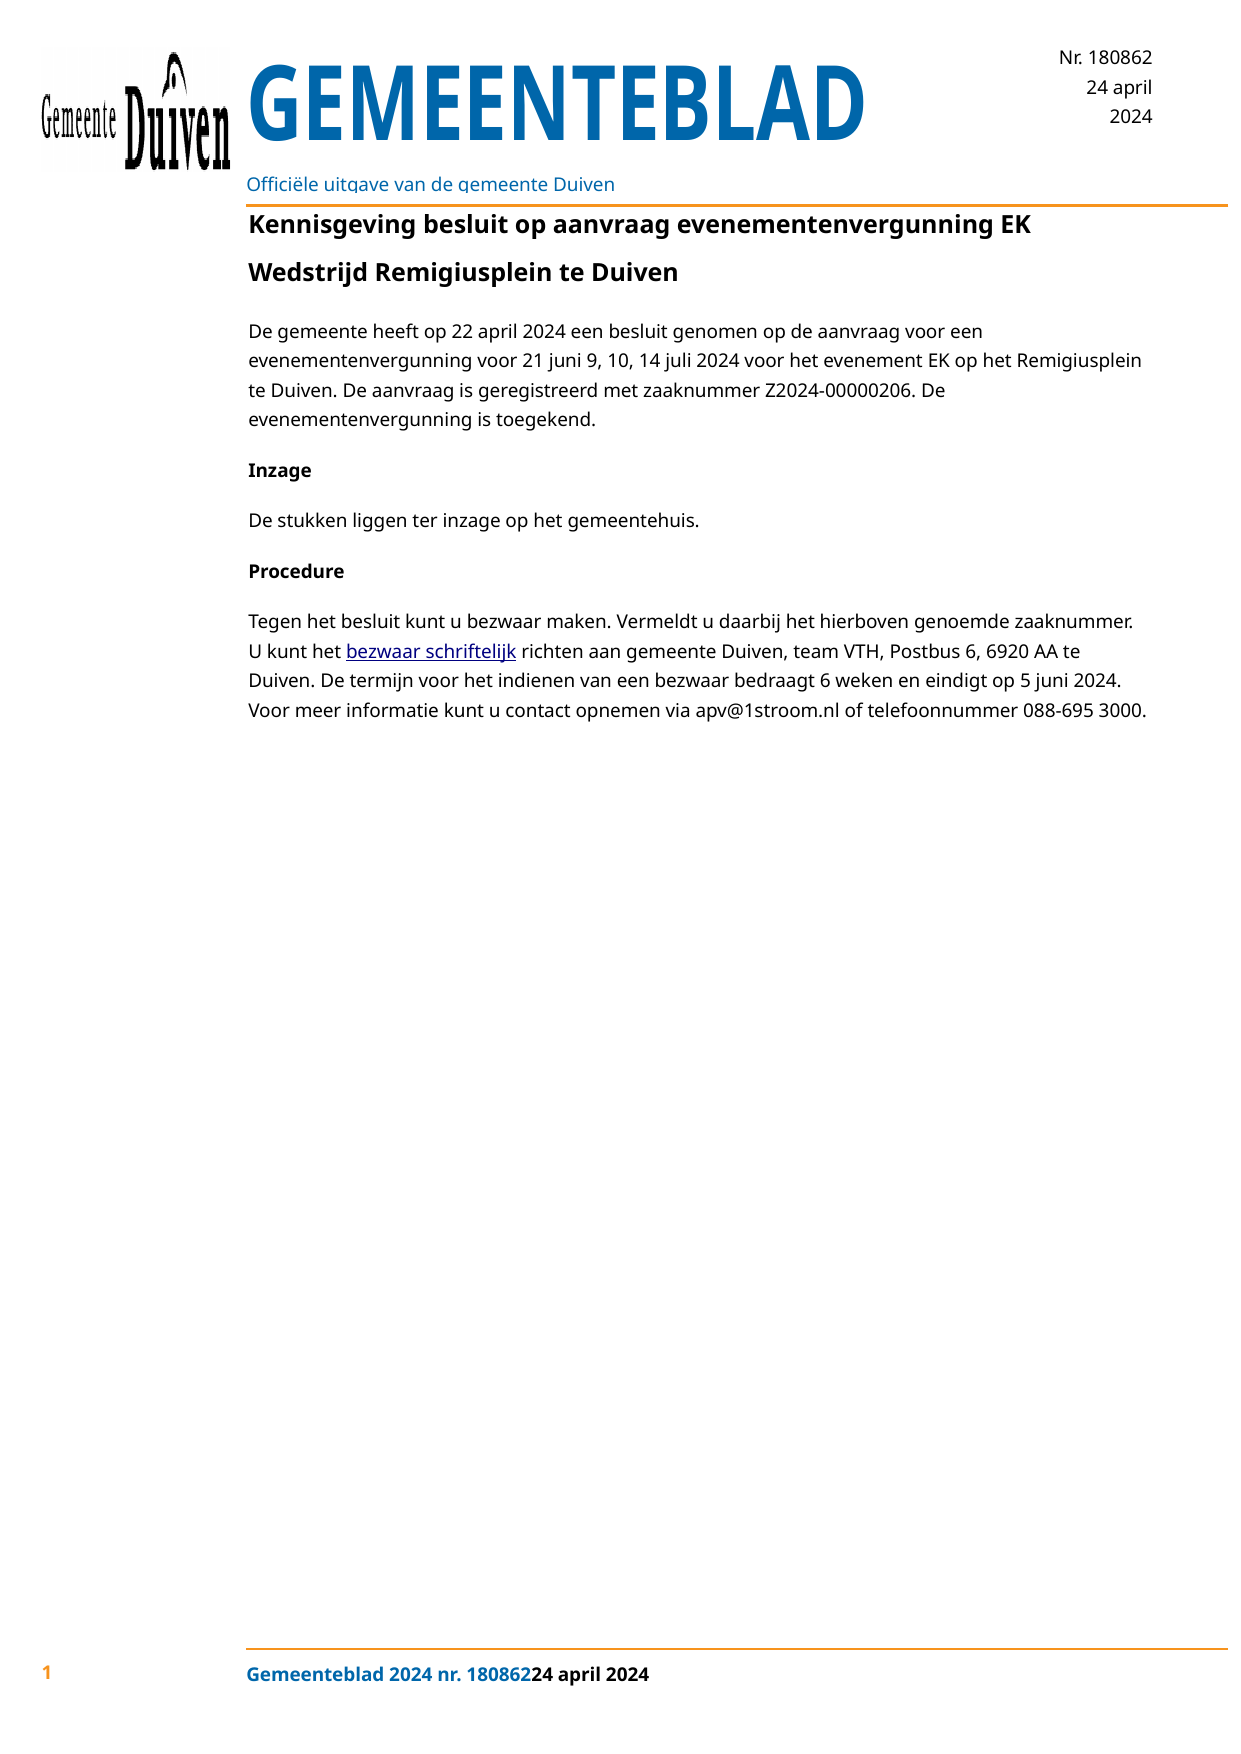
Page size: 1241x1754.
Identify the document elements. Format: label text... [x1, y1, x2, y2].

text Kennisgeving besluit op aanvraag evenementenvergunning EK Wedstrijd Remigiusplein te Duiven [248, 207, 1152, 288]
picture [41, 47, 231, 172]
text Tegen het besluit kunt u bezwaar maken. Vermeldt u daarbij het hierboven genoemde zaaknummer. U kunt het bezwaar schriftelijk richten aan gemeente Duiven, team VTH, Postbus 6, 6920 AA te Duiven. De termijn voor het indienen van een bezwaar bedraagt 6 weken en eindigt op 5 juni 2024. Voor meer informatie kunt u contact opnemen via apv@1stroom.nl of telefoonnummer 088-695 3000. [248, 608, 1152, 723]
text De stukken liggen ter inzage op het gemeentehuis. [248, 507, 1152, 533]
text Procedure [248, 558, 1152, 584]
text Inzage [248, 457, 1152, 483]
text De gemeente heeft op 22 april 2024 een besluit genomen op de aanvraag voor een evenementenvergunning voor 21 juni 9, 10, 14 juli 2024 voor het evenement EK op het Remigiusplein te Duiven. De aanvraag is geregistreerd met zaaknummer Z2024-00000206. De evenementenvergunning is toegekend. [248, 318, 1152, 432]
